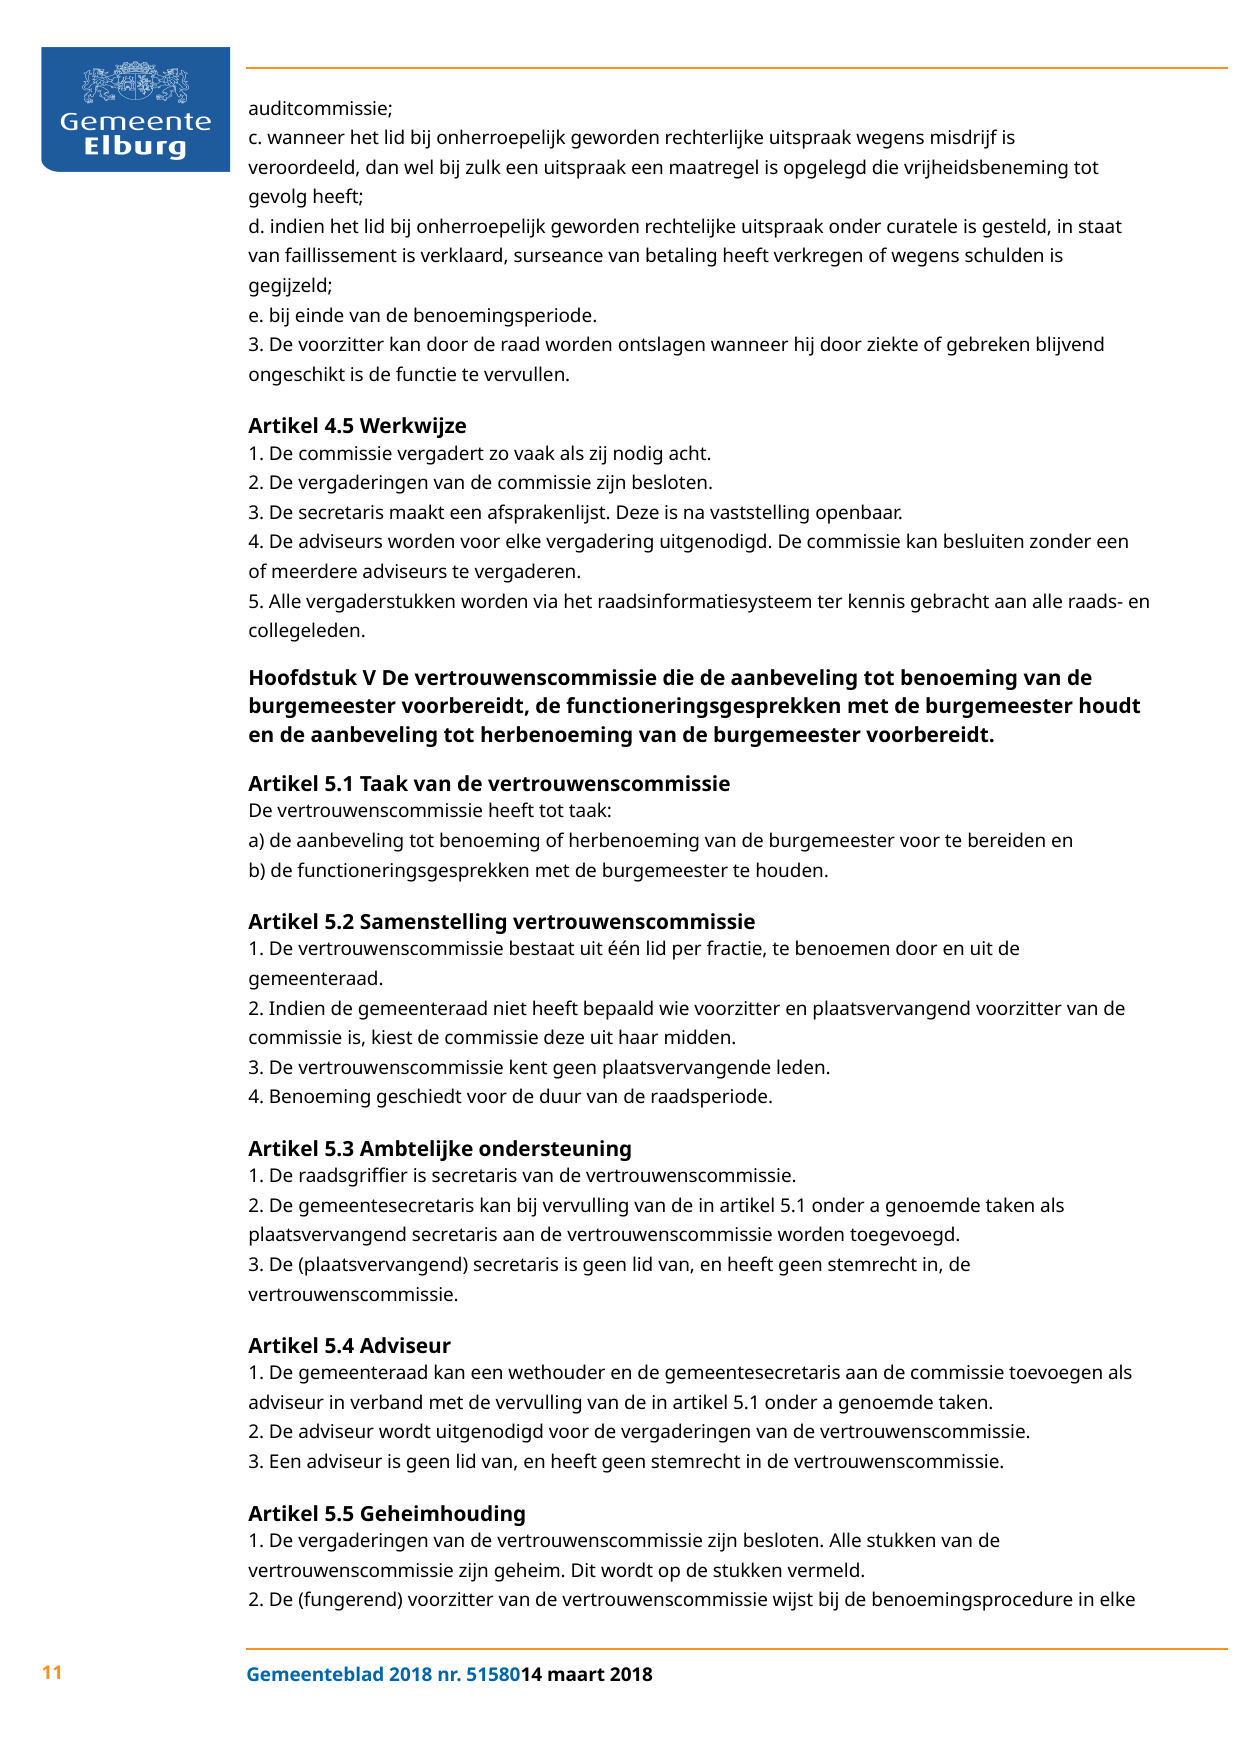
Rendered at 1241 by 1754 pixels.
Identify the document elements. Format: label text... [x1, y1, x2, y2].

text 3. De voorzitter kan door de raad worden ontslagen wanneer hij door ziekte of gebreken blijvend ongeschikt is de functie te vervullen. [248, 331, 1152, 387]
text Artikel 4.5 Werkwijze [248, 411, 1152, 440]
text Artikel 5.3 Ambtelijke ondersteuning [248, 1134, 1152, 1162]
text Artikel 5.5 Geheimhouding [248, 1499, 1152, 1527]
text 3. De secretaris maakt een afsprakenlijst. Deze is na vaststelling openbaar. [248, 499, 1152, 525]
text 2. Indien de gemeenteraad niet heeft bepaald wie voorzitter en plaatsvervangend voorzitter van de commissie is, kiest de commissie deze uit haar midden. [248, 995, 1152, 1050]
text b) de functioneringsgesprekken met de burgemeester te houden. [248, 857, 1152, 882]
text 1. De vertrouwenscommissie bestaat uit één lid per fractie, te benoemen door en uit de gemeenteraad. [248, 936, 1152, 991]
text veroordeeld, dan wel bij zulk een uitspraak een maatregel is opgelegd die vrijheidsbeneming tot gevolg heeft; [248, 154, 1152, 209]
text Artikel 5.1 Taak van de vertrouwenscommissie [248, 769, 1152, 798]
text Artikel 5.4 Adviseur [248, 1331, 1152, 1359]
text 5. Alle vergaderstukken worden via het raadsinformatiesysteem ter kennis gebracht aan alle raads- en collegeleden. [248, 588, 1152, 643]
text Artikel 5.2 Samenstelling vertrouwenscommissie [248, 907, 1152, 936]
picture [41, 47, 231, 172]
text auditcommissie; [248, 95, 1152, 121]
text 4. Benoeming geschiedt voor de duur van de raadsperiode. [248, 1083, 1152, 1109]
text 3. De vertrouwenscommissie kent geen plaatsvervangende leden. [248, 1054, 1152, 1080]
text 4. De adviseurs worden voor elke vergadering uitgenodigd. De commissie kan besluiten zonder een of meerdere adviseurs te vergaderen. [248, 529, 1152, 584]
text 1. De gemeenteraad kan een wethouder en de gemeentesecretaris aan de commissie toevoegen als adviseur in verband met de vervulling van de in artikel 5.1 onder a genoemde taken. [248, 1359, 1152, 1415]
text 2. De (fungerend) voorzitter van de vertrouwenscommissie wijst bij de benoemingsprocedure in elke [248, 1586, 1152, 1612]
text a) de aanbeveling tot benoeming of herbenoeming van de burgemeester voor te bereiden en [248, 827, 1152, 853]
text De vertrouwenscommissie heeft tot taak: [248, 798, 1152, 823]
text 2. De adviseur wordt uitgenodigd voor de vergaderingen van de vertrouwenscommissie. [248, 1419, 1152, 1444]
text e. bij einde van de benoemingsperiode. [248, 302, 1152, 328]
text c. wanneer het lid bij onherroepelijk geworden rechterlijke uitspraak wegens misdrijf is [248, 124, 1152, 150]
text 3. Een adviseur is geen lid van, en heeft geen stemrecht in de vertrouwenscommissie. [248, 1448, 1152, 1474]
text 1. De vergaderingen van de vertrouwenscommissie zijn besloten. Alle stukken van de vertrouwenscommissie zijn geheim. Dit wordt op de stukken vermeld. [248, 1527, 1152, 1582]
text 2. De vergaderingen van de commissie zijn besloten. [248, 469, 1152, 495]
text 2. De gemeentesecretaris kan bij vervulling van de in artikel 5.1 onder a genoemde taken als plaatsvervangend secretaris aan de vertrouwenscommissie worden toegevoegd. [248, 1192, 1152, 1247]
text 1. De raadsgriffier is secretaris van de vertrouwenscommissie. [248, 1162, 1152, 1188]
text 3. De (plaatsvervangend) secretaris is geen lid van, en heeft geen stemrecht in, de vertrouwenscommissie. [248, 1251, 1152, 1306]
text 1. De commissie vergadert zo vaak als zij nodig acht. [248, 440, 1152, 466]
text Hoofdstuk V De vertrouwenscommissie die de aanbeveling tot benoeming van de burgemeester voorbereidt, de functioneringsgesprekken met de burgemeester houdt en de aanbeveling tot herbenoeming van de burgemeester voorbereidt. [248, 663, 1152, 748]
text d. indien het lid bij onherroepelijk geworden rechtelijke uitspraak onder curatele is gesteld, in staat van faillissement is verklaard, surseance van betaling heeft verkregen of wegens schulden is gegijzeld; [248, 213, 1152, 298]
